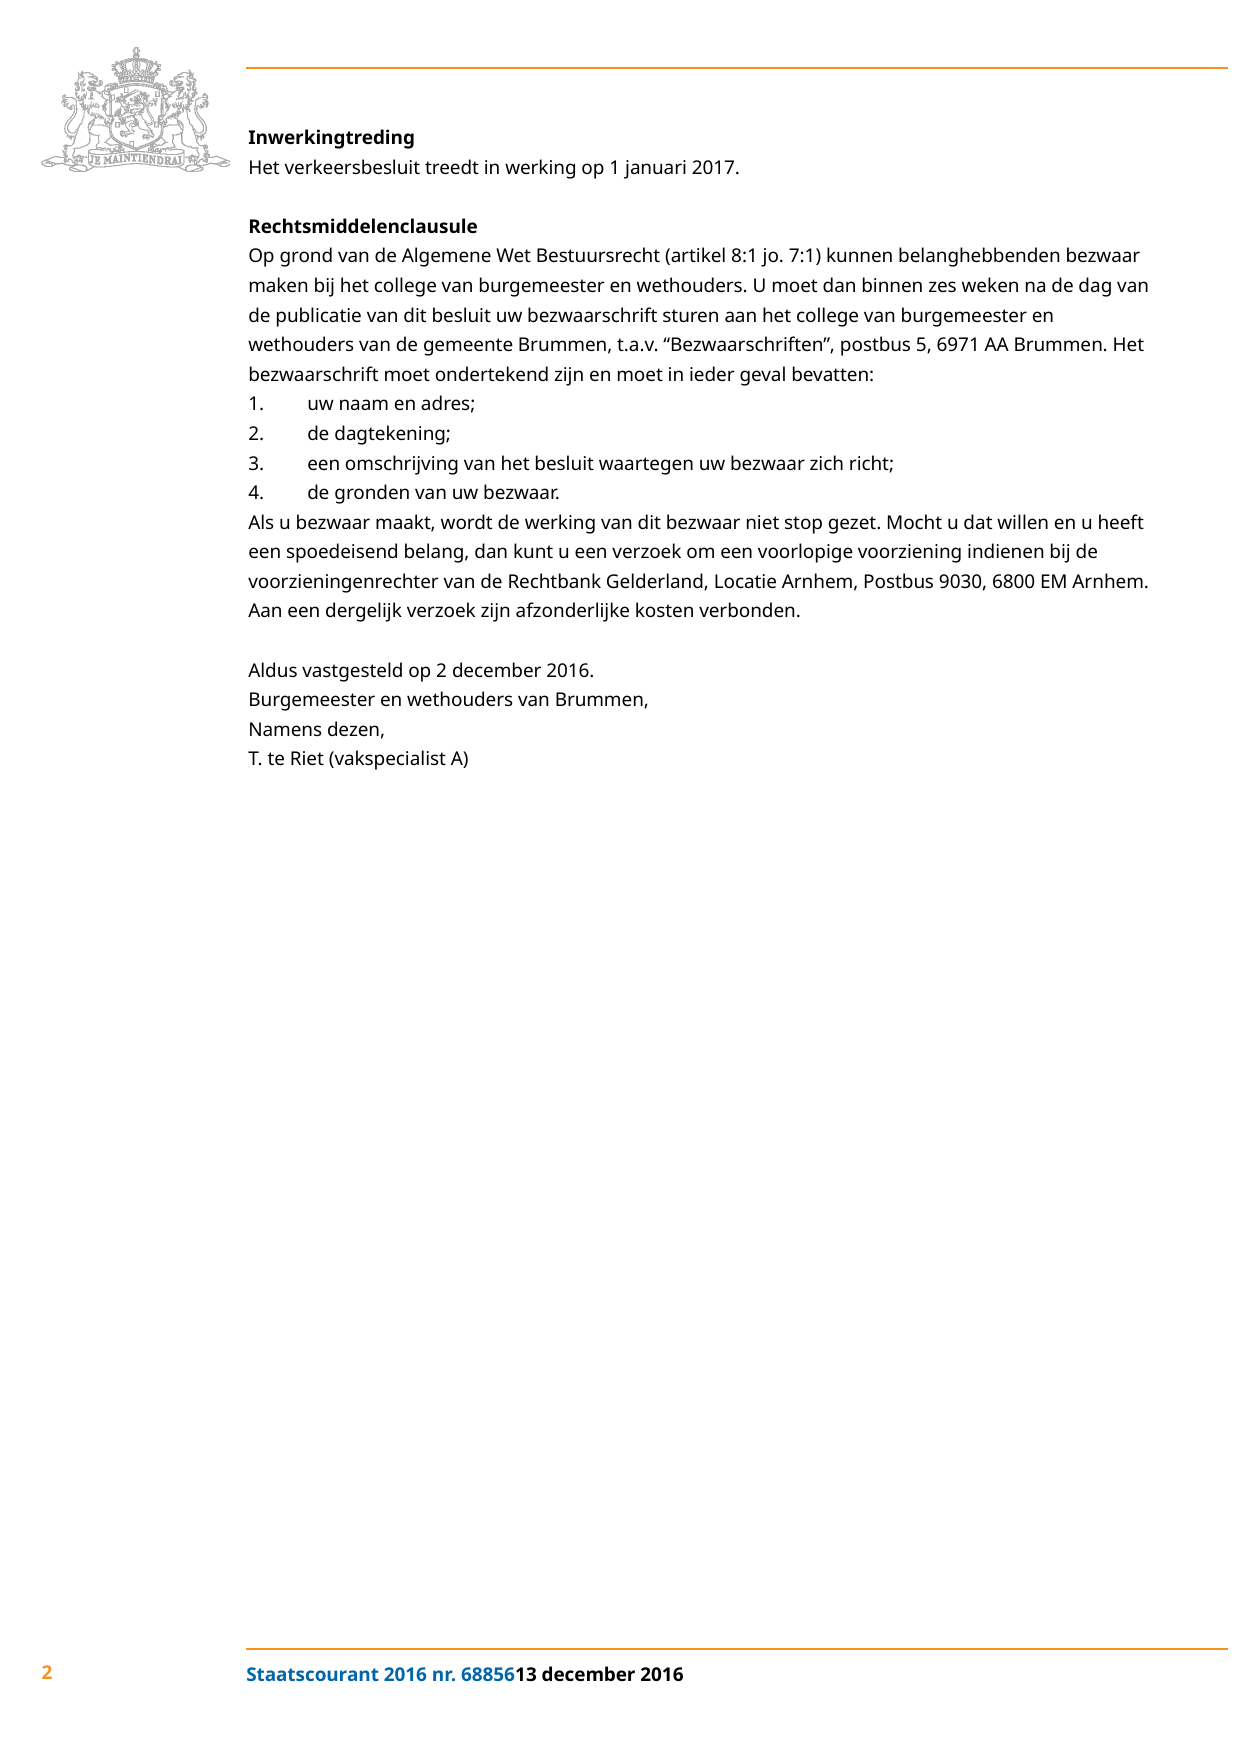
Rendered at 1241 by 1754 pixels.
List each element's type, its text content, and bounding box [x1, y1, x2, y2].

text Als u bezwaar maakt, wordt de werking van dit bezwaar niet stop gezet. Mocht u dat willen en u heeft een spoedeisend belang, dan kunt u een verzoek om een voorlopige voorziening indienen bij de voorzieningenrechter van de Rechtbank Gelderland, Locatie Arnhem, Postbus 9030, 6800 EM Arnhem. Aan een dergelijk verzoek zijn afzonderlijke kosten verbonden. [248, 509, 1152, 623]
text Burgemeester en wethouders van Brummen, [248, 686, 1152, 712]
list de dagtekening; [248, 420, 1152, 446]
text T. te Riet (vakspecialist A) [248, 746, 1152, 771]
text Aldus vastgesteld op 2 december 2016. [248, 657, 1152, 683]
list een omschrijving van het besluit waartegen uw bezwaar zich richt; [248, 450, 1152, 476]
text Op grond van de Algemene Wet Bestuursrecht (artikel 8:1 jo. 7:1) kunnen belanghebbenden bezwaar maken bij het college van burgemeester en wethouders. U moet dan binnen zes weken na de dag van de publicatie van dit besluit uw bezwaarschrift sturen aan het college van burgemeester en wethouders van de gemeente Brummen, t.a.v. “Bezwaarschriften”, postbus 5, 6971 AA Brummen. Het bezwaarschrift moet ondertekend zijn en moet in ieder geval bevatten: [248, 243, 1152, 387]
list de gronden van uw bezwaar. [248, 479, 1152, 505]
text Inwerkingtreding [248, 124, 1152, 150]
text Rechtsmiddelenclausule [248, 213, 1152, 239]
picture [41, 47, 231, 172]
text Namens dezen, [248, 716, 1152, 742]
text Het verkeersbesluit treedt in werking op 1 januari 2017. [248, 154, 1152, 180]
list uw naam en adres; [248, 391, 1152, 416]
